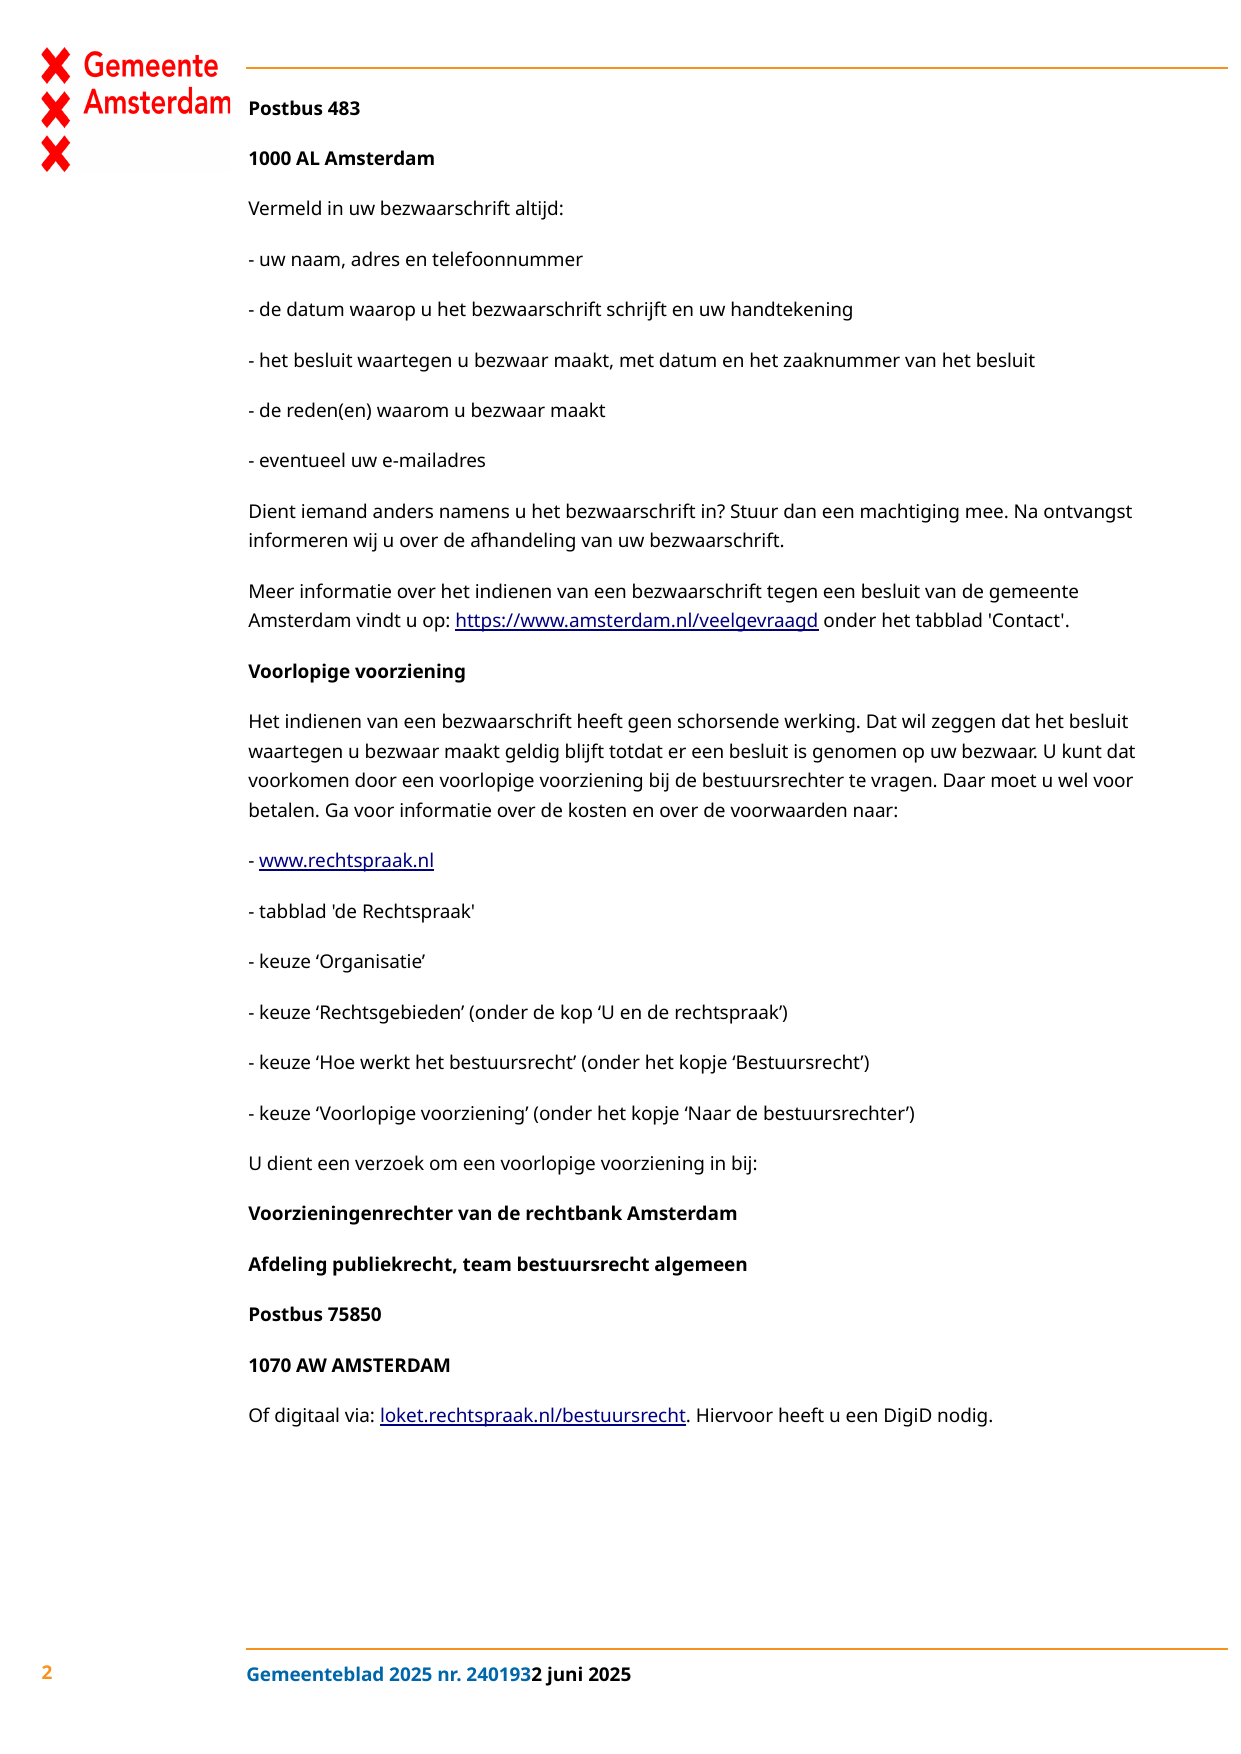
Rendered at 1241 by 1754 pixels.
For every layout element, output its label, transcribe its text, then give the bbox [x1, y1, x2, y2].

text - uw naam, adres en telefoonnummer [248, 246, 1152, 272]
text 1070 AW AMSTERDAM [248, 1352, 1152, 1378]
text 1000 AL Amsterdam [248, 145, 1152, 171]
text - www.rechtspraak.nl [248, 848, 1152, 873]
text Postbus 75850 [248, 1301, 1152, 1327]
text U dient een verzoek om een voorlopige voorziening in bij: [248, 1150, 1152, 1176]
text Vermeld in uw bezwaarschrift altijd: [248, 196, 1152, 221]
text Postbus 483 [248, 95, 1152, 121]
text - keuze ‘Rechtsgebieden’ (onder de kop ‘U en de rechtspraak’) [248, 999, 1152, 1025]
text - de datum waarop u het bezwaarschrift schrijft en uw handtekening [248, 296, 1152, 322]
text - keuze ‘Hoe werkt het bestuursrecht’ (onder het kopje ‘Bestuursrecht’) [248, 1049, 1152, 1075]
text Het indienen van een bezwaarschrift heeft geen schorsende werking. Dat wil zeggen dat het besluit waartegen u bezwaar maakt geldig blijft totdat er een besluit is genomen op uw bezwaar. U kunt dat voorkomen door een voorlopige voorziening bij de bestuursrechter te vragen. Daar moet u wel voor betalen. Ga voor informatie over de kosten en over de voorwaarden naar: [248, 708, 1152, 823]
text - het besluit waartegen u bezwaar maakt, met datum en het zaaknummer van het besluit [248, 347, 1152, 373]
text Meer informatie over het indienen van een bezwaarschrift tegen een besluit van de gemeente Amsterdam vindt u op: https://www.amsterdam.nl/veelgevraagd onder het tabblad 'Contact'. [248, 578, 1152, 633]
text Of digitaal via: loket.rechtspraak.nl/bestuursrecht. Hiervoor heeft u een DigiD nodig. [248, 1402, 1152, 1428]
text - keuze ‘Organisatie’ [248, 948, 1152, 974]
text Voorlopige voorziening [248, 658, 1152, 684]
text Afdeling publiekrecht, team bestuursrecht algemeen [248, 1251, 1152, 1277]
text Voorzieningenrechter van de rechtbank Amsterdam [248, 1201, 1152, 1226]
text - tabblad 'de Rechtspraak' [248, 898, 1152, 924]
text Dient iemand anders namens u het bezwaarschrift in? Stuur dan een machtiging mee. Na ontvangst informeren wij u over de afhandeling van uw bezwaarschrift. [248, 498, 1152, 553]
picture [41, 47, 231, 172]
text - de reden(en) waarom u bezwaar maakt [248, 397, 1152, 423]
text - eventueel uw e-mailadres [248, 448, 1152, 473]
text - keuze ‘Voorlopige voorziening’ (onder het kopje ‘Naar de bestuursrechter’) [248, 1100, 1152, 1126]
